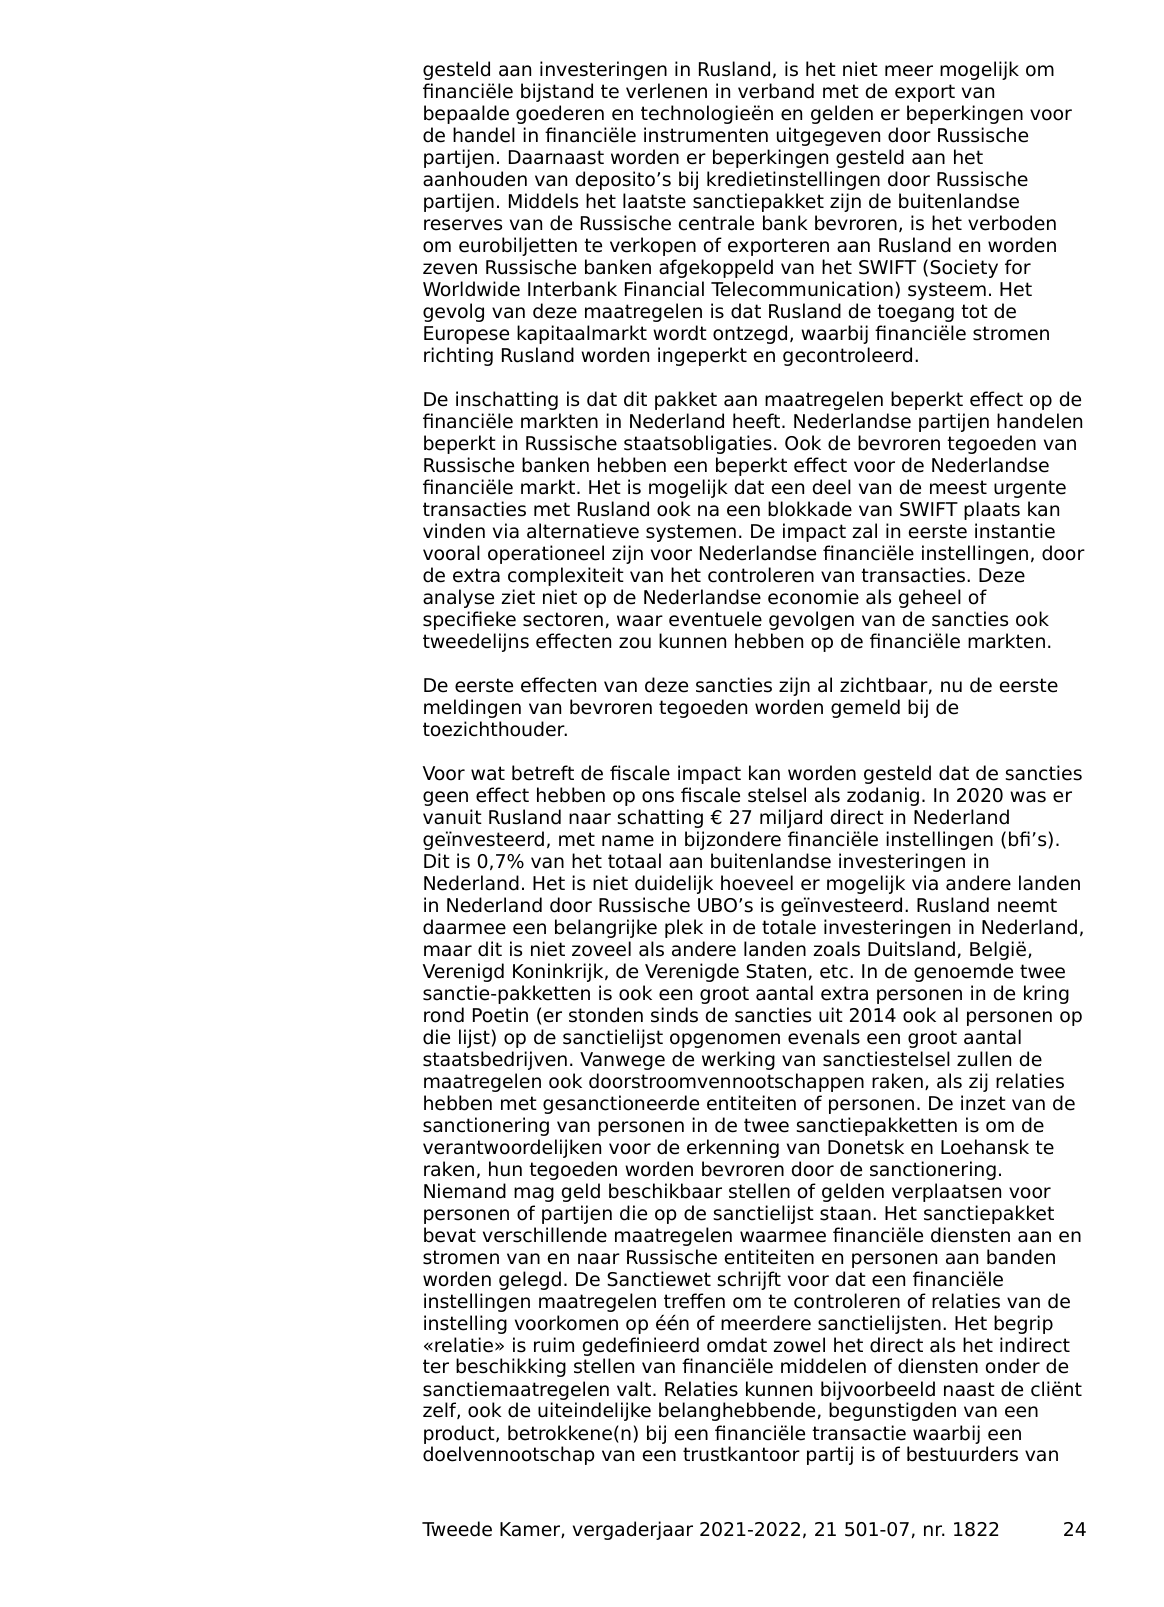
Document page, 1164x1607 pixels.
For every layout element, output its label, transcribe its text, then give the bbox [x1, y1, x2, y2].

text De eerste effecten van deze sancties zijn al zichtbaar, nu de eerste meldingen van bevroren tegoeden worden gemeld bij de toezichthouder. [422, 675, 1087, 741]
text De inschatting is dat dit pakket aan maatregelen beperkt effect op de financiële markten in Nederland heeft. Nederlandse partijen handelen beperkt in Russische staatsobligaties. Ook de bevroren tegoeden van Russische banken hebben een beperkt effect voor de Nederlandse financiële markt. Het is mogelijk dat een deel van de meest urgente transacties met Rusland ook na een blokkade van SWIFT plaats kan vinden via alternatieve systemen. De impact zal in eerste instantie vooral operationeel zijn voor Nederlandse financiële instellingen, door de extra complexiteit van het controleren van transacties. Deze analyse ziet niet op de Nederlandse economie als geheel of specifieke sectoren, waar eventuele gevolgen van de sancties ook tweedelijns effecten zou kunnen hebben op de financiële markten. [422, 389, 1087, 653]
text Voor wat betreft de fiscale impact kan worden gesteld dat de sancties geen effect hebben op ons fiscale stelsel als zodanig. In 2020 was er vanuit Rusland naar schatting € 27 miljard direct in Nederland geïnvesteerd, met name in bijzondere financiële instellingen (bfi’s). Dit is 0,7% van het totaal aan buitenlandse investeringen in Nederland. Het is niet duidelijk hoeveel er mogelijk via andere landen in Nederland door Russische UBO’s is geïnvesteerd. Rusland neemt daarmee een belangrijke plek in de totale investeringen in Nederland, maar dit is niet zoveel als andere landen zoals Duitsland, België, Verenigd Koninkrijk, de Verenigde Staten, etc. In de genoemde twee sanctie-pakketten is ook een groot aantal extra personen in de kring rond Poetin (er stonden sinds de sancties uit 2014 ook al personen op die lijst) op de sanctielijst opgenomen evenals een groot aantal staatsbedrijven. Vanwege de werking van sanctiestelsel zullen de maatregelen ook doorstroomvennootschappen raken, als zij relaties hebben met gesanctioneerde entiteiten of personen. De inzet van de sanctionering van personen in de twee sanctiepakketten is om de verantwoordelijken voor de erkenning van Donetsk en Loehansk te raken, hun tegoeden worden bevroren door de sanctionering. Niemand mag geld beschikbaar stellen of gelden verplaatsen voor personen of partijen die op de sanctielijst staan. Het sanctiepakket bevat verschillende maatregelen waarmee financiële diensten aan en stromen van en naar Russische entiteiten en personen aan banden worden gelegd. De Sanctiewet schrijft voor dat een financiële instellingen maatregelen treffen om te controleren of relaties van de instelling voorkomen op één of meerdere sanctielijsten. Het begrip «relatie» is ruim gedefinieerd omdat zowel het direct als het indirect ter beschikking stellen van financiële middelen of diensten onder de sanctiemaatregelen valt. Relaties kunnen bijvoorbeeld naast de cliënt zelf, ook de uiteindelijke belanghebbende, begunstigden van een product, betrokkene(n) bij een financiële transactie waarbij een doelvennootschap van een trustkantoor partij is of bestuurders van [422, 763, 1087, 1466]
text gesteld aan investeringen in Rusland, is het niet meer mogelijk om financiële bijstand te verlenen in verband met de export van bepaalde goederen en technologieën en gelden er beperkingen voor de handel in financiële instrumenten uitgegeven door Russische partijen. Daarnaast worden er beperkingen gesteld aan het aanhouden van deposito’s bij kredietinstellingen door Russische partijen. Middels het laatste sanctiepakket zijn de buitenlandse reserves van de Russische centrale bank bevroren, is het verboden om eurobiljetten te verkopen of exporteren aan Rusland en worden zeven Russische banken afgekoppeld van het SWIFT (Society for Worldwide Interbank Financial Telecommunication) systeem. Het gevolg van deze maatregelen is dat Rusland de toegang tot de Europese kapitaalmarkt wordt ontzegd, waarbij financiële stromen richting Rusland worden ingeperkt en gecontroleerd. [422, 59, 1087, 367]
